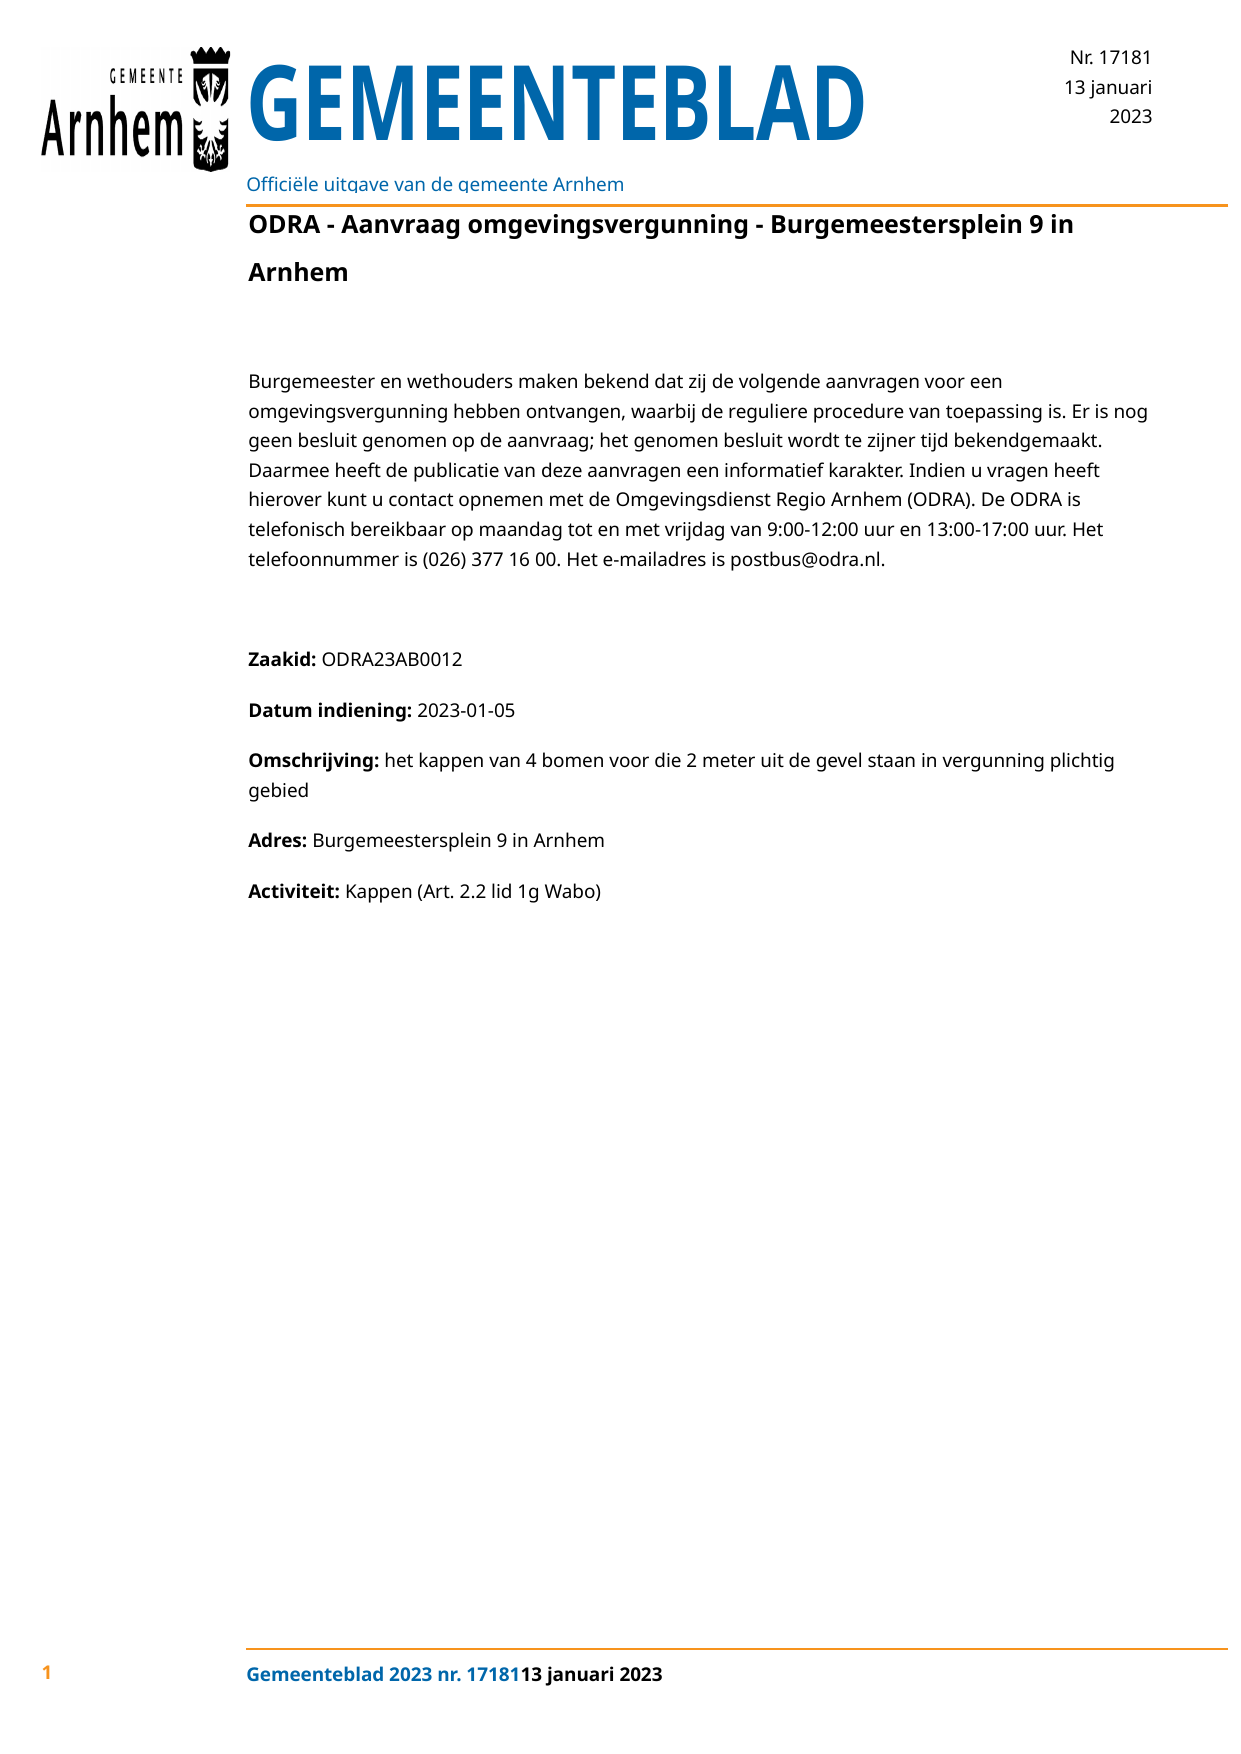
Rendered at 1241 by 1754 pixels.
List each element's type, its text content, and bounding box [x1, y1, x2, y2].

text Activiteit: Kappen (Art. 2.2 lid 1g Wabo) [248, 878, 1152, 904]
text ODRA - Aanvraag omgevingsvergunning - Burgemeestersplein 9 in Arnhem [248, 207, 1152, 288]
text Burgemeester en wethouders maken bekend dat zij de volgende aanvragen voor een omgevingsvergunning hebben ontvangen, waarbij de reguliere procedure van toepassing is. Er is nog geen besluit genomen op de aanvraag; het genomen besluit wordt te zijner tijd bekendgemaakt. Daarmee heeft de publicatie van deze aanvragen een informatief karakter. Indien u vragen heeft hierover kunt u contact opnemen met de Omgevingsdienst Regio Arnhem (ODRA). De ODRA is telefonisch bereikbaar op maandag tot en met vrijdag van 9:00-12:00 uur en 13:00-17:00 uur. Het telefoonnummer is (026) 377 16 00. Het e-mailadres is postbus@odra.nl. [248, 368, 1152, 572]
text Omschrijving: het kappen van 4 bomen voor die 2 meter uit de gevel staan in vergunning plichtig gebied [248, 747, 1152, 803]
picture [41, 47, 231, 172]
text Datum indiening: 2023-01-05 [248, 697, 1152, 723]
text Adres: Burgemeestersplein 9 in Arnhem [248, 827, 1152, 853]
text Zaakid: ODRA23AB0012 [248, 647, 1152, 672]
